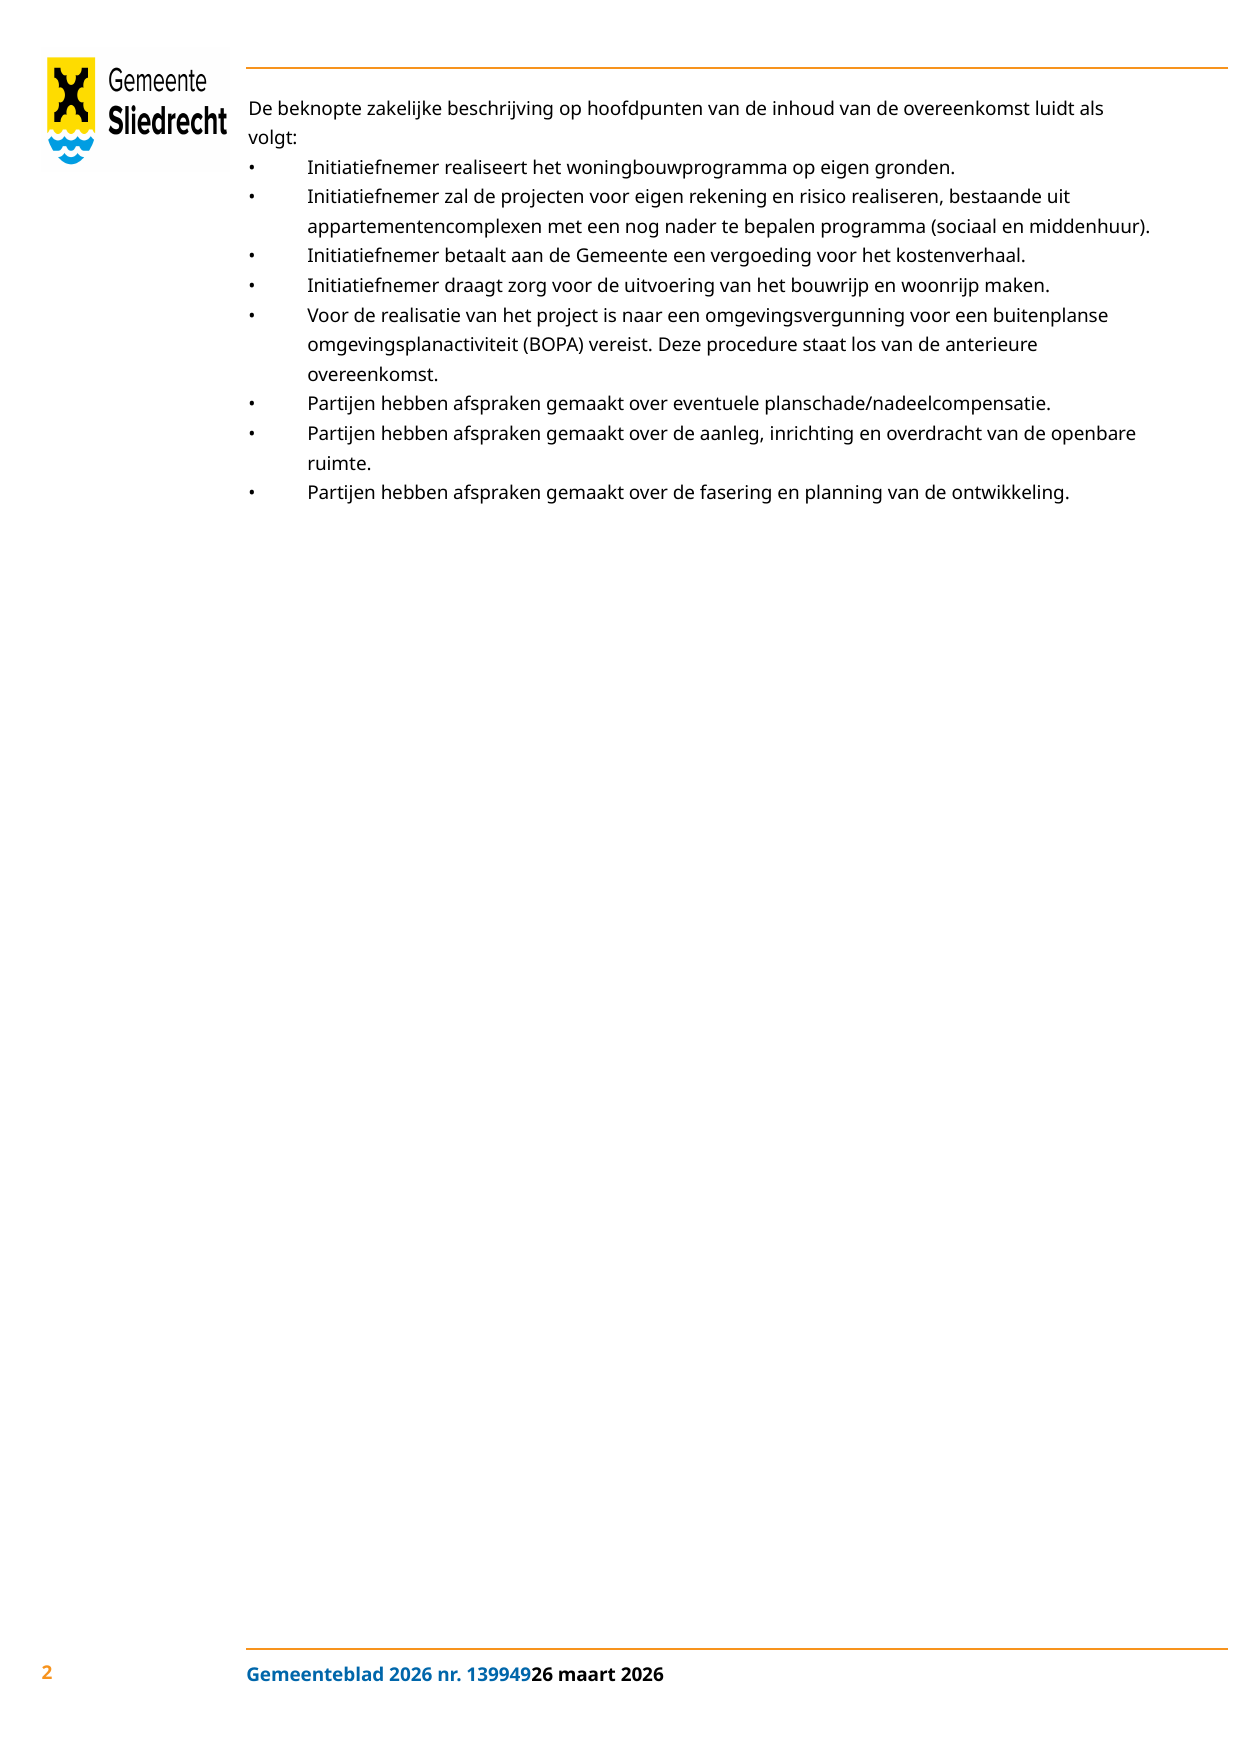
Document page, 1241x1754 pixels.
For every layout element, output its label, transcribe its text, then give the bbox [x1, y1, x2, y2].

list Partijen hebben afspraken gemaakt over eventuele planschade/nadeelcompensatie. [248, 391, 1152, 416]
list Partijen hebben afspraken gemaakt over de fasering en planning van de ontwikkeling. [248, 479, 1152, 505]
list Voor de realisatie van het project is naar een omgevingsvergunning voor een buitenplanse omgevingsplanactiviteit (BOPA) vereist. Deze procedure staat los van de anterieure overeenkomst. [248, 302, 1152, 387]
list Initiatiefnemer realiseert het woningbouwprogramma op eigen gronden. [248, 154, 1152, 180]
text De beknopte zakelijke beschrijving op hoofdpunten van de inhoud van de overeenkomst luidt als volgt: [248, 95, 1152, 150]
list Initiatiefnemer betaalt aan de Gemeente een vergoeding voor het kostenverhaal. [248, 243, 1152, 268]
list Partijen hebben afspraken gemaakt over de aanleg, inrichting en overdracht van de openbare ruimte. [248, 420, 1152, 476]
list Initiatiefnemer zal de projecten voor eigen rekening en risico realiseren, bestaande uit appartementencomplexen met een nog nader te bepalen programma (sociaal en middenhuur). [248, 183, 1152, 239]
picture [41, 47, 231, 172]
list Initiatiefnemer draagt zorg voor de uitvoering van het bouwrijp en woonrijp maken. [248, 272, 1152, 298]
